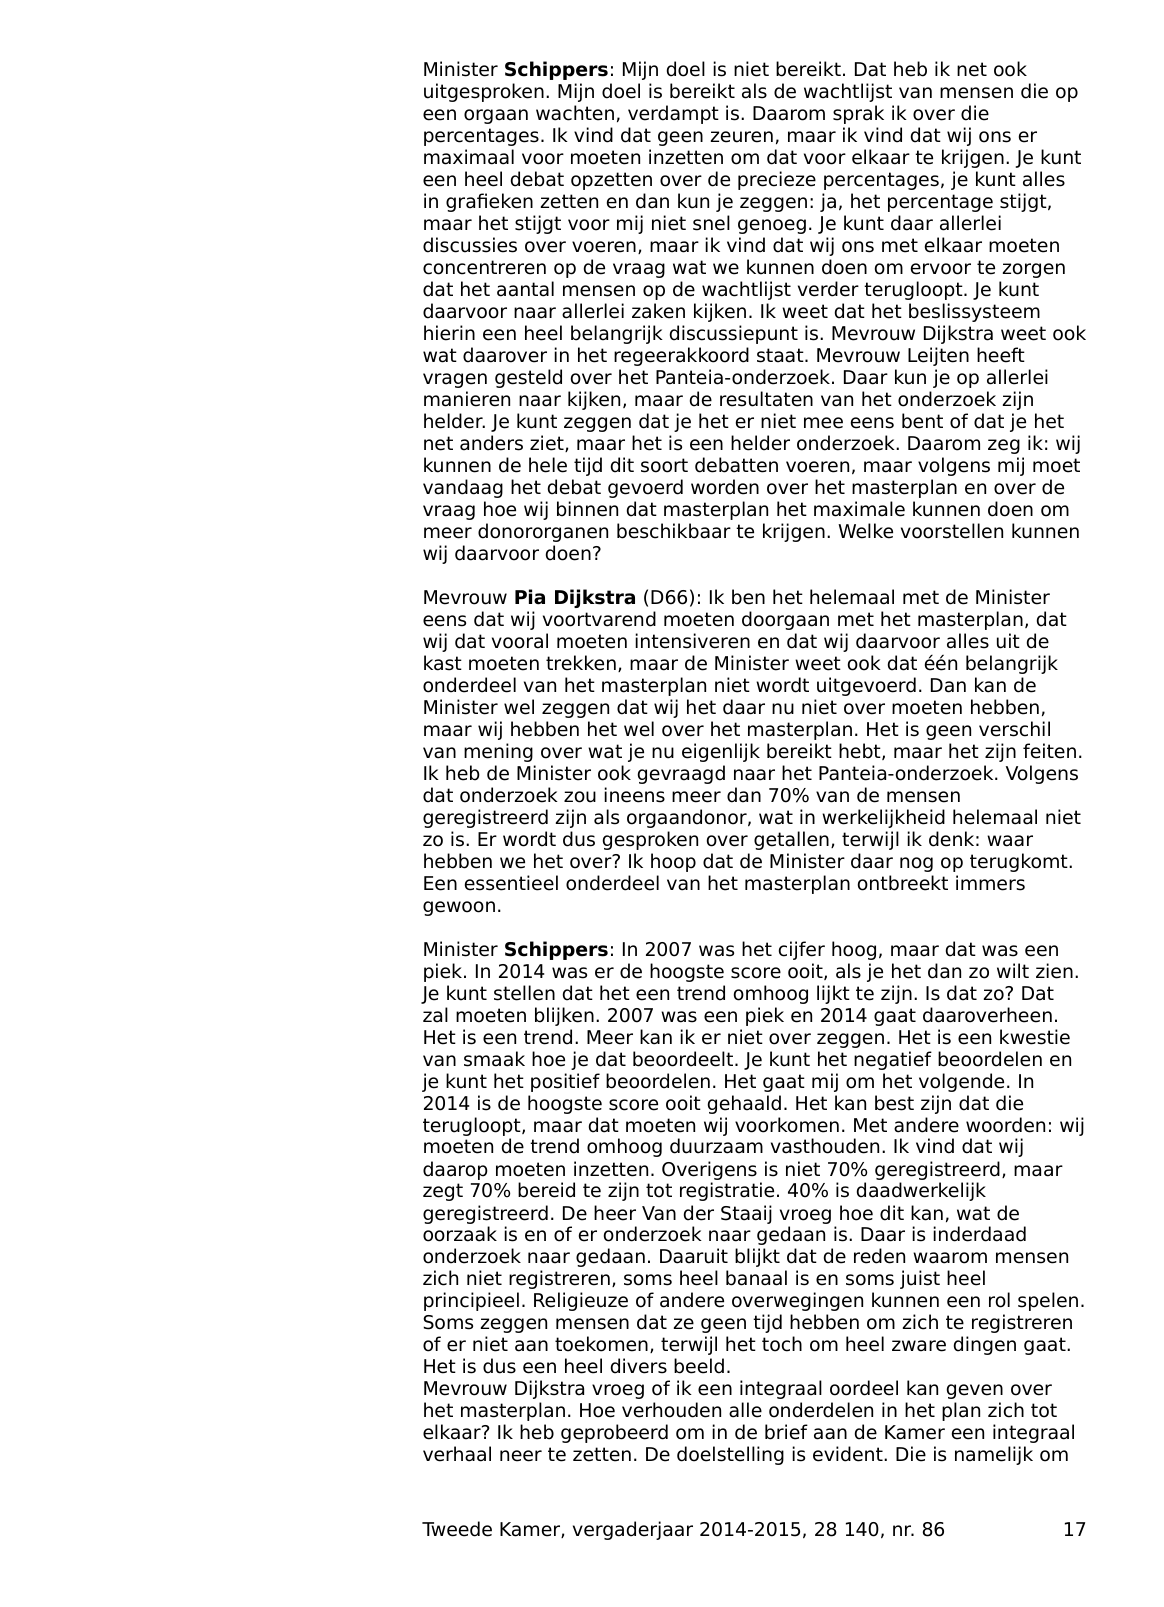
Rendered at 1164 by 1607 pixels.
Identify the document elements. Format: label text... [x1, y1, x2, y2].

text Mevrouw Pia Dijkstra (D66): Ik ben het helemaal met de Minister eens dat wij voortvarend moeten doorgaan met het masterplan, dat wij dat vooral moeten intensiveren en dat wij daarvoor alles uit de kast moeten trekken, maar de Minister weet ook dat één belangrijk onderdeel van het masterplan niet wordt uitgevoerd. Dan kan de Minister wel zeggen dat wij het daar nu niet over moeten hebben, maar wij hebben het wel over het masterplan. Het is geen verschil van mening over wat je nu eigenlijk bereikt hebt, maar het zijn feiten. Ik heb de Minister ook gevraagd naar het Panteia-onderzoek. Volgens dat onderzoek zou ineens meer dan 70% van de mensen geregistreerd zijn als orgaandonor, wat in werkelijkheid helemaal niet zo is. Er wordt dus gesproken over getallen, terwijl ik denk: waar hebben we het over? Ik hoop dat de Minister daar nog op terugkomt. Een essentieel onderdeel van het masterplan ontbreekt immers gewoon. [422, 587, 1087, 916]
text Minister Schippers: In 2007 was het cijfer hoog, maar dat was een piek. In 2014 was er de hoogste score ooit, als je het dan zo wilt zien. Je kunt stellen dat het een trend omhoog lijkt te zijn. Is dat zo? Dat zal moeten blijken. 2007 was een piek en 2014 gaat daaroverheen. Het is een trend. Meer kan ik er niet over zeggen. Het is een kwestie van smaak hoe je dat beoordeelt. Je kunt het negatief beoordelen en je kunt het positief beoordelen. Het gaat mij om het volgende. In 2014 is de hoogste score ooit gehaald. Het kan best zijn dat die terugloopt, maar dat moeten wij voorkomen. Met andere woorden: wij moeten de trend omhoog duurzaam vasthouden. Ik vind dat wij daarop moeten inzetten. Overigens is niet 70% geregistreerd, maar zegt 70% bereid te zijn tot registratie. 40% is daadwerkelijk geregistreerd. De heer Van der Staaij vroeg hoe dit kan, wat de oorzaak is en of er onderzoek naar gedaan is. Daar is inderdaad onderzoek naar gedaan. Daaruit blijkt dat de reden waarom mensen zich niet registreren, soms heel banaal is en soms juist heel principieel. Religieuze of andere overwegingen kunnen een rol spelen. Soms zeggen mensen dat ze geen tijd hebben om zich te registreren of er niet aan toekomen, terwijl het toch om heel zware dingen gaat. Het is dus een heel divers beeld. [422, 939, 1087, 1378]
text Minister Schippers: Mijn doel is niet bereikt. Dat heb ik net ook uitgesproken. Mijn doel is bereikt als de wachtlijst van mensen die op een orgaan wachten, verdampt is. Daarom sprak ik over die percentages. Ik vind dat geen zeuren, maar ik vind dat wij ons er maximaal voor moeten inzetten om dat voor elkaar te krijgen. Je kunt een heel debat opzetten over de precieze percentages, je kunt alles in grafieken zetten en dan kun je zeggen: ja, het percentage stijgt, maar het stijgt voor mij niet snel genoeg. Je kunt daar allerlei discussies over voeren, maar ik vind dat wij ons met elkaar moeten concentreren op de vraag wat we kunnen doen om ervoor te zorgen dat het aantal mensen op de wachtlijst verder terugloopt. Je kunt daarvoor naar allerlei zaken kijken. Ik weet dat het beslissysteem hierin een heel belangrijk discussiepunt is. Mevrouw Dijkstra weet ook wat daarover in het regeerakkoord staat. Mevrouw Leijten heeft vragen gesteld over het Panteia-onderzoek. Daar kun je op allerlei manieren naar kijken, maar de resultaten van het onderzoek zijn helder. Je kunt zeggen dat je het er niet mee eens bent of dat je het net anders ziet, maar het is een helder onderzoek. Daarom zeg ik: wij kunnen de hele tijd dit soort debatten voeren, maar volgens mij moet vandaag het debat gevoerd worden over het masterplan en over de vraag hoe wij binnen dat masterplan het maximale kunnen doen om meer donororganen beschikbaar te krijgen. Welke voorstellen kunnen wij daarvoor doen? [422, 59, 1087, 564]
text Mevrouw Dijkstra vroeg of ik een integraal oordeel kan geven over het masterplan. Hoe verhouden alle onderdelen in het plan zich tot elkaar? Ik heb geprobeerd om in de brief aan de Kamer een integraal verhaal neer te zetten. De doelstelling is evident. Die is namelijk om [422, 1378, 1087, 1466]
